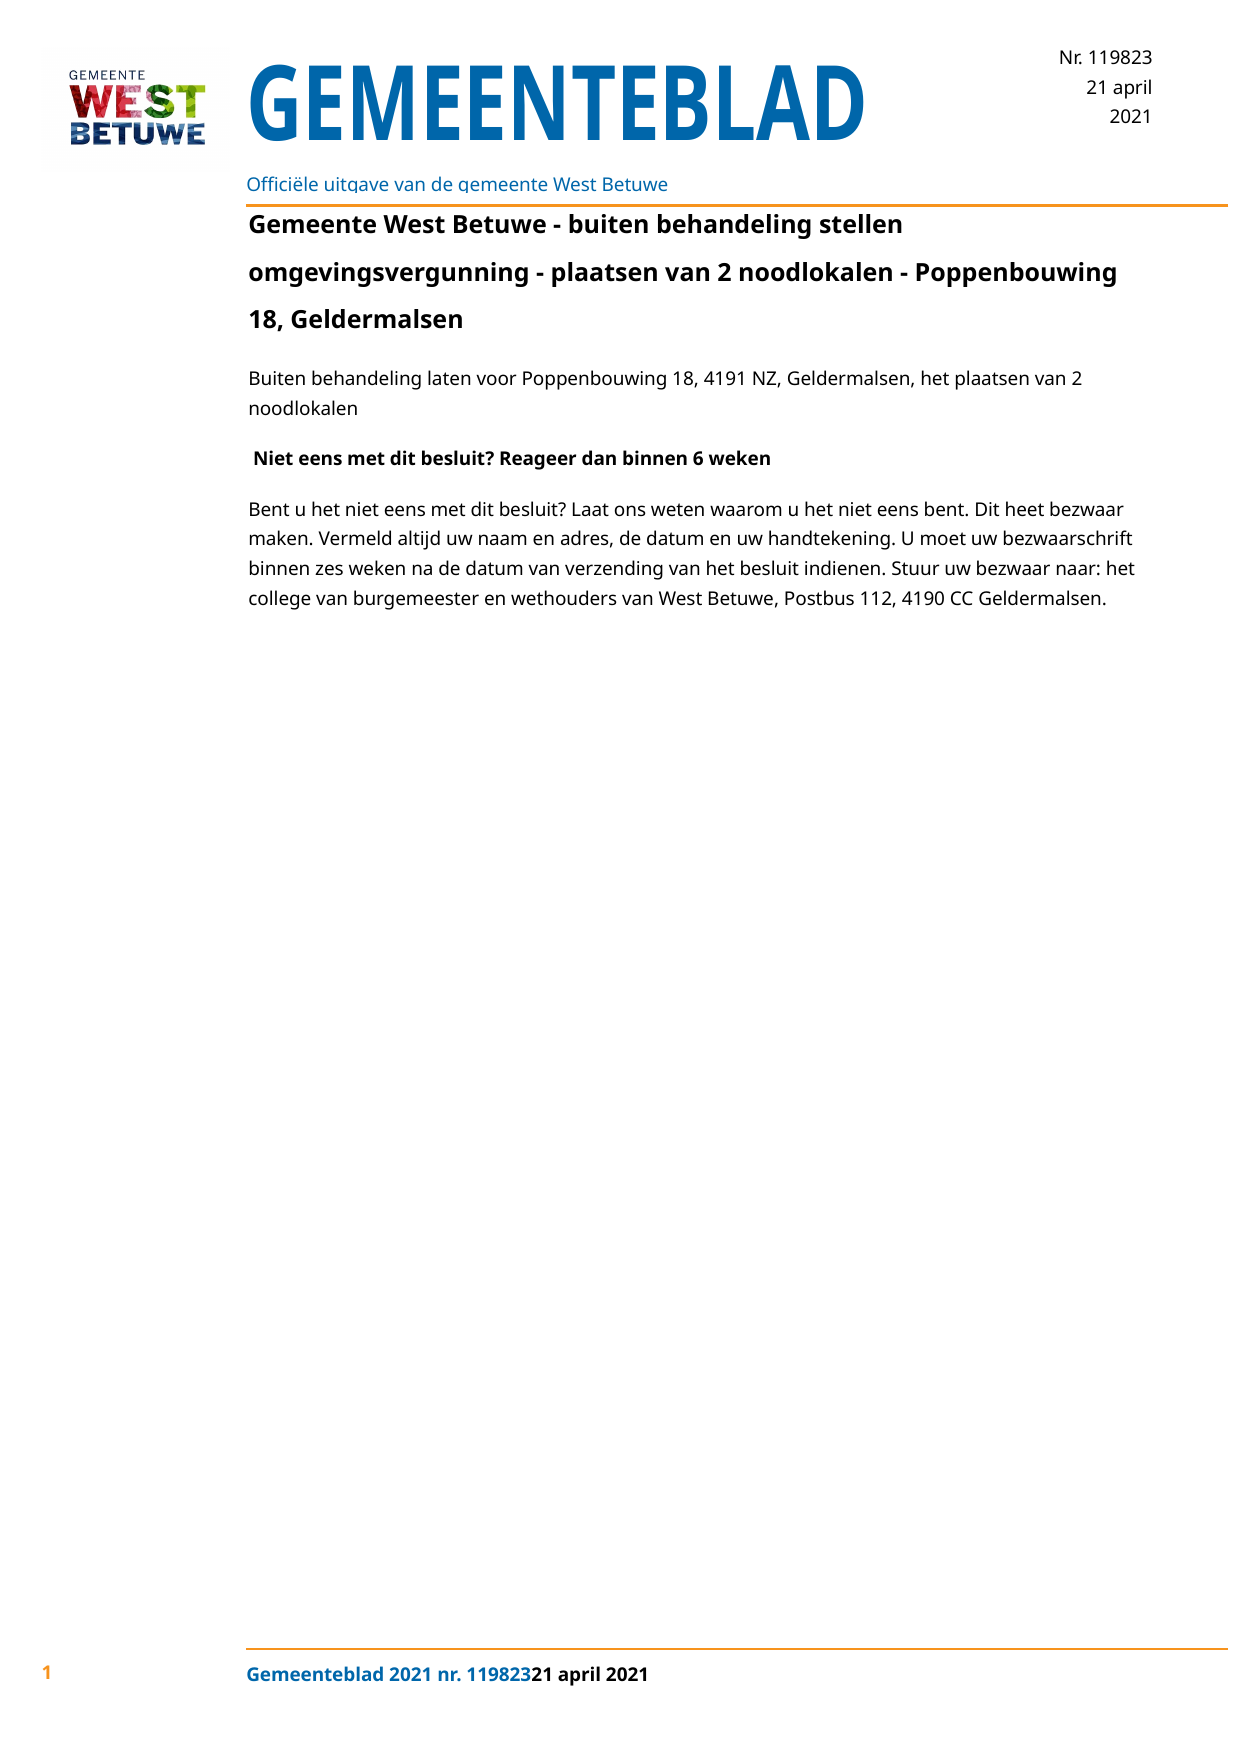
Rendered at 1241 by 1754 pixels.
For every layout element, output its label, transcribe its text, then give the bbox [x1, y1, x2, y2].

text Buiten behandeling laten voor Poppenbouwing 18, 4191 NZ, Geldermalsen, het plaatsen van 2 noodlokalen [248, 366, 1152, 421]
text Gemeente West Betuwe - buiten behandeling stellen omgevingsvergunning - plaatsen van 2 noodlokalen - Poppenbouwing 18, Geldermalsen [248, 207, 1152, 336]
text Bent u het niet eens met dit besluit? Laat ons weten waarom u het niet eens bent. Dit heet bezwaar maken. Vermeld altijd uw naam en adres, de datum en uw handtekening. U moet uw bezwaarschrift binnen zes weken na de datum van verzending van het besluit indienen. Stuur uw bezwaar naar: het college van burgemeester en wethouders van West Betuwe, Postbus 112, 4190 CC Geldermalsen. [248, 496, 1152, 610]
text Niet eens met dit besluit? Reageer dan binnen 6 weken [248, 446, 1152, 471]
picture [41, 47, 231, 172]
